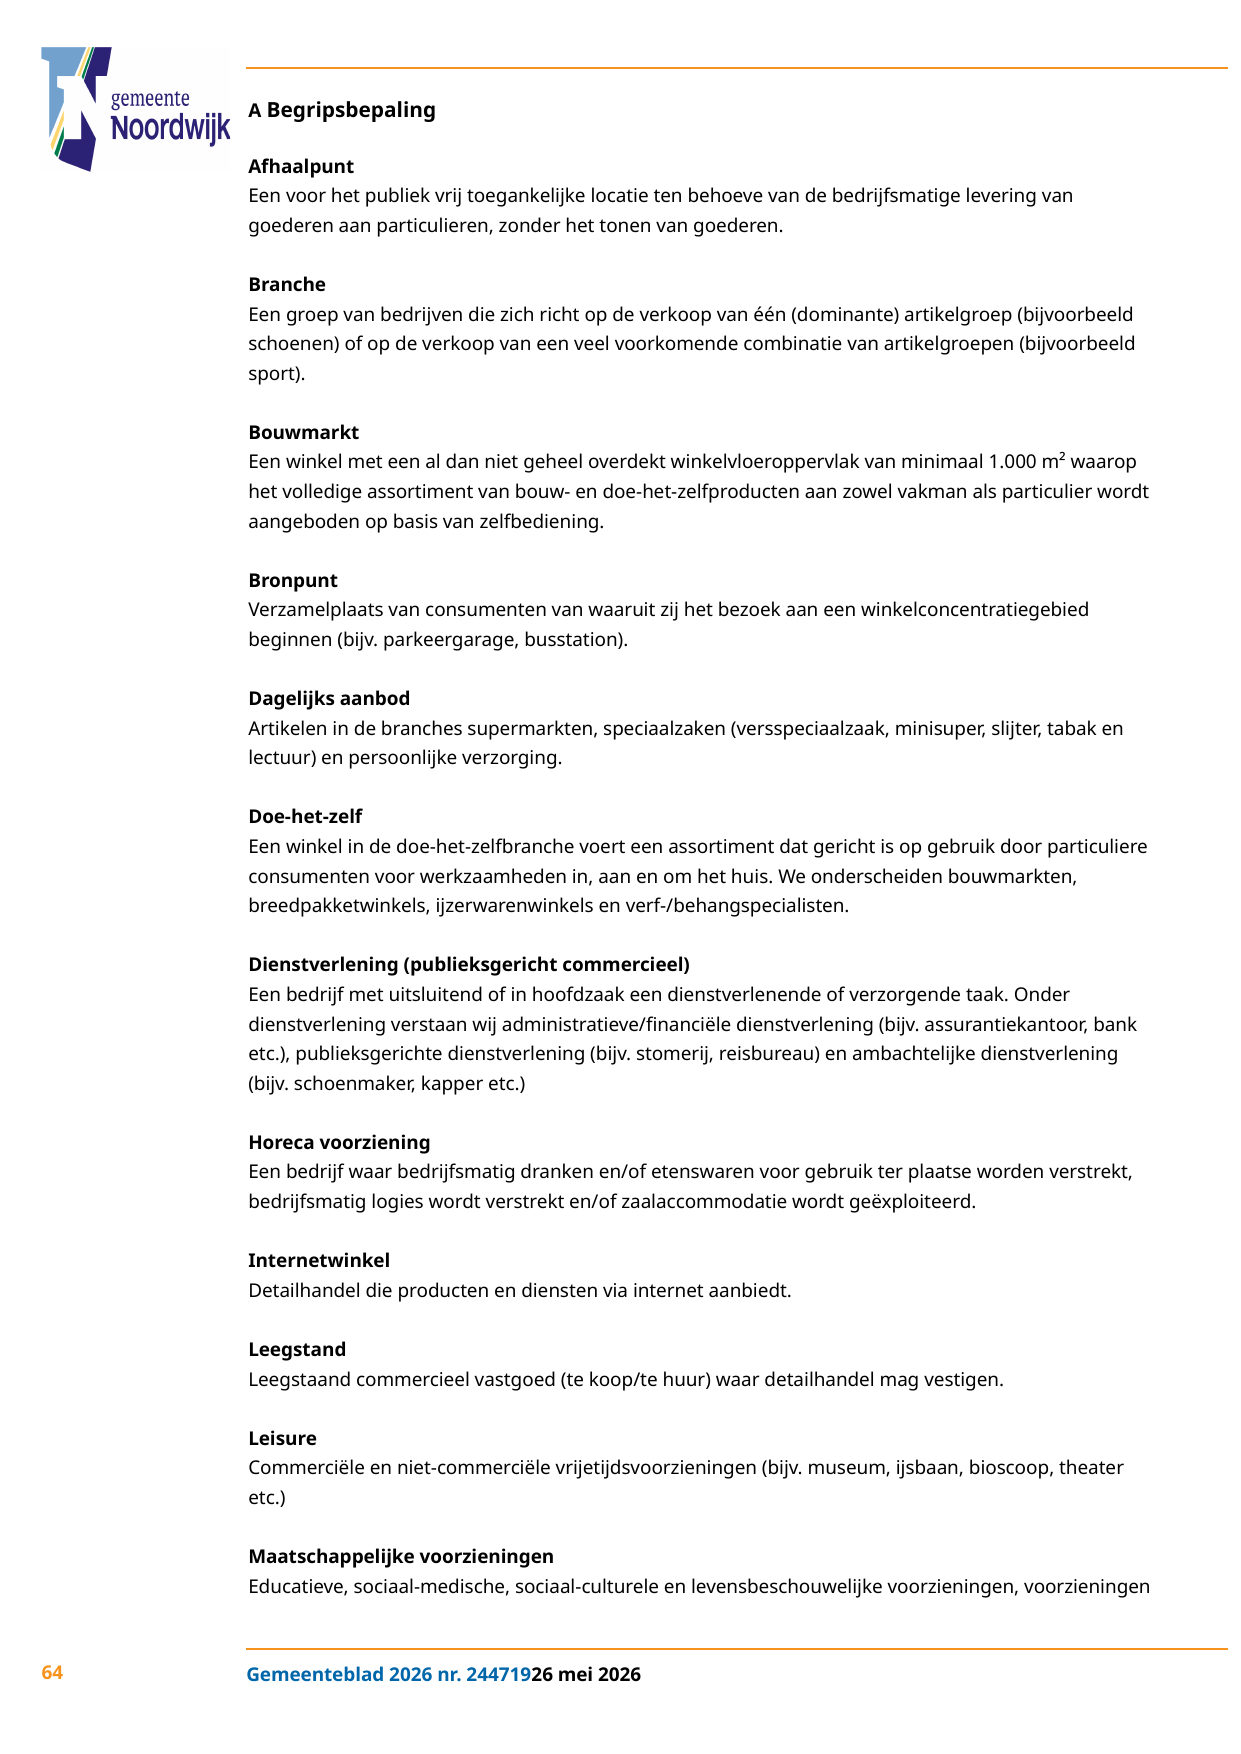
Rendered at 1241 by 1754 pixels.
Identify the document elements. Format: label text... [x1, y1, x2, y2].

text Dienstverlening (publieksgericht commercieel) [248, 952, 1152, 977]
picture [41, 47, 231, 172]
text Maatschappelijke voorzieningen [248, 1543, 1152, 1569]
text Afhaalpunt [248, 153, 1152, 179]
text Een voor het publiek vrij toegankelijke locatie ten behoeve van de bedrijfsmatige levering van goederen aan particulieren, zonder het tonen van goederen. [248, 182, 1152, 238]
text Dagelijks aanbod [248, 685, 1152, 711]
text Leegstaand commercieel vastgoed (te koop/te huur) waar detailhandel mag vestigen. [248, 1366, 1152, 1392]
text Verzamelplaats van consumenten van waaruit zij het bezoek aan een winkelconcentratiegebied beginnen (bijv. parkeergarage, busstation). [248, 597, 1152, 652]
text Doe-het-zelf [248, 804, 1152, 829]
text Een winkel in de doe-het-zelfbranche voert een assortiment dat gericht is op gebruik door particuliere consumenten voor werkzaamheden in, aan en om het huis. We onderscheiden bouwmarkten, breedpakketwinkels, ijzerwarenwinkels en verf-/behangspecialisten. [248, 833, 1152, 918]
text Bronpunt [248, 567, 1152, 593]
text Leisure [248, 1425, 1152, 1451]
text Een winkel met een al dan niet geheel overdekt winkelvloeroppervlak van minimaal 1.000 m² waarop het volledige assortiment van bouw- en doe-het-zelfproducten aan zowel vakman als particulier wordt aangeboden op basis van zelfbediening. [248, 449, 1152, 534]
text Branche [248, 271, 1152, 297]
text Een bedrijf waar bedrijfsmatig dranken en/of etenswaren voor gebruik ter plaatse worden verstrekt, bedrijfsmatig logies wordt verstrekt en/of zaalaccommodatie wordt geëxploiteerd. [248, 1159, 1152, 1214]
text Leegstand [248, 1336, 1152, 1362]
text Commerciële en niet-commerciële vrijetijdsvoorzieningen (bijv. museum, ijsbaan, bioscoop, theater etc.) [248, 1454, 1152, 1510]
text Educatieve, sociaal-medische, sociaal-culturele en levensbeschouwelijke voorzieningen, voorzieningen [248, 1573, 1152, 1599]
text Detailhandel die producten en diensten via internet aanbiedt. [248, 1277, 1152, 1303]
text Horeca voorziening [248, 1129, 1152, 1155]
text A Begripsbepaling [248, 95, 1152, 123]
text Een bedrijf met uitsluitend of in hoofdzaak een dienstverlenende of verzorgende taak. Onder dienstverlening verstaan wij administratieve/financiële dienstverlening (bijv. assurantiekantoor, bank etc.), publieksgerichte dienstverlening (bijv. stomerij, reisbureau) en ambachtelijke dienstverlening (bijv. schoenmaker, kapper etc.) [248, 981, 1152, 1096]
text Bouwmarkt [248, 419, 1152, 445]
text Een groep van bedrijven die zich richt op de verkoop van één (dominante) artikelgroep (bijvoorbeeld schoenen) of op de verkoop van een veel voorkomende combinatie van artikelgroepen (bijvoorbeeld sport). [248, 301, 1152, 386]
text Internetwinkel [248, 1247, 1152, 1273]
text Artikelen in de branches supermarkten, speciaalzaken (versspeciaalzaak, minisuper, slijter, tabak en lectuur) en persoonlijke verzorging. [248, 715, 1152, 770]
